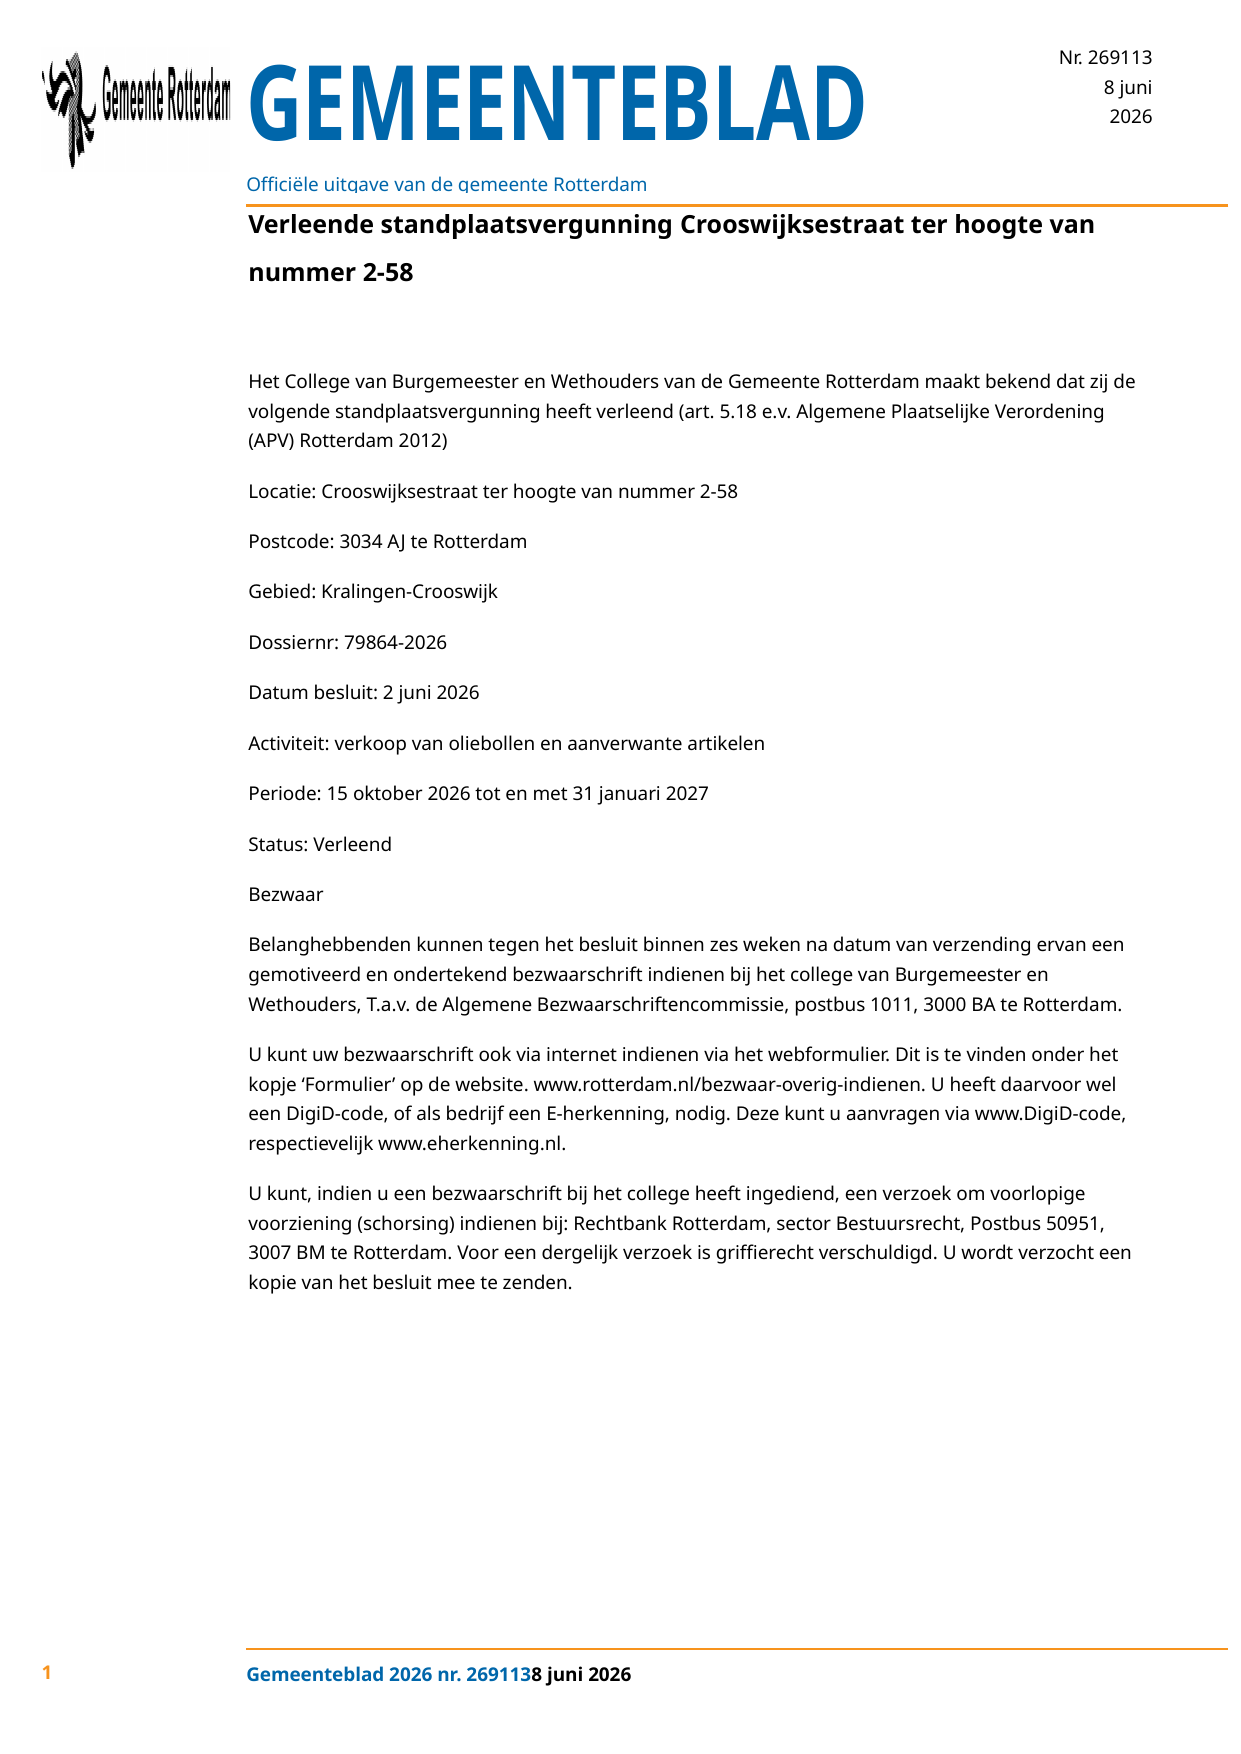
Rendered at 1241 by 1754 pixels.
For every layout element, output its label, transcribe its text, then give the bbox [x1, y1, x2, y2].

text Postcode: 3034 AJ te Rotterdam [248, 528, 1152, 554]
text Periode: 15 oktober 2026 tot en met 31 januari 2027 [248, 780, 1152, 806]
text Verleende standplaatsvergunning Crooswijksestraat ter hoogte van nummer 2-58 [248, 207, 1152, 288]
text Status: Verleend [248, 831, 1152, 857]
text Dossiernr: 79864-2026 [248, 629, 1152, 655]
text Locatie: Crooswijksestraat ter hoogte van nummer 2-58 [248, 478, 1152, 504]
text Gebied: Kralingen-Crooswijk [248, 579, 1152, 604]
text Belanghebbenden kunnen tegen het besluit binnen zes weken na datum van verzending ervan een gemotiveerd en ondertekend bezwaarschrift indienen bij het college van Burgemeester en Wethouders, T.a.v. de Algemene Bezwaarschriftencommissie, postbus 1011, 3000 BA te Rotterdam. [248, 932, 1152, 1017]
text U kunt uw bezwaarschrift ook via internet indienen via het webformulier. Dit is te vinden onder het kopje ‘Formulier’ op de website. www.rotterdam.nl/bezwaar-overig-indienen. U heeft daarvoor wel een DigiD-code, of als bedrijf een E-herkenning, nodig. Deze kunt u aanvragen via www.DigiD-code, respectievelijk www.eherkenning.nl. [248, 1041, 1152, 1156]
text Bezwaar [248, 881, 1152, 907]
text Activiteit: verkoop van oliebollen en aanverwante artikelen [248, 730, 1152, 756]
picture [41, 47, 231, 172]
text Datum besluit: 2 juni 2026 [248, 679, 1152, 705]
text Het College van Burgemeester en Wethouders van de Gemeente Rotterdam maakt bekend dat zij de volgende standplaatsvergunning heeft verleend (art. 5.18 e.v. Algemene Plaatselijke Verordening (APV) Rotterdam 2012) [248, 368, 1152, 453]
text U kunt, indien u een bezwaarschrift bij het college heeft ingediend, een verzoek om voorlopige voorziening (schorsing) indienen bij: Rechtbank Rotterdam, sector Bestuursrecht, Postbus 50951, 3007 BM te Rotterdam. Voor een dergelijk verzoek is griffierecht verschuldigd. U wordt verzocht een kopie van het besluit mee te zenden. [248, 1180, 1152, 1295]
